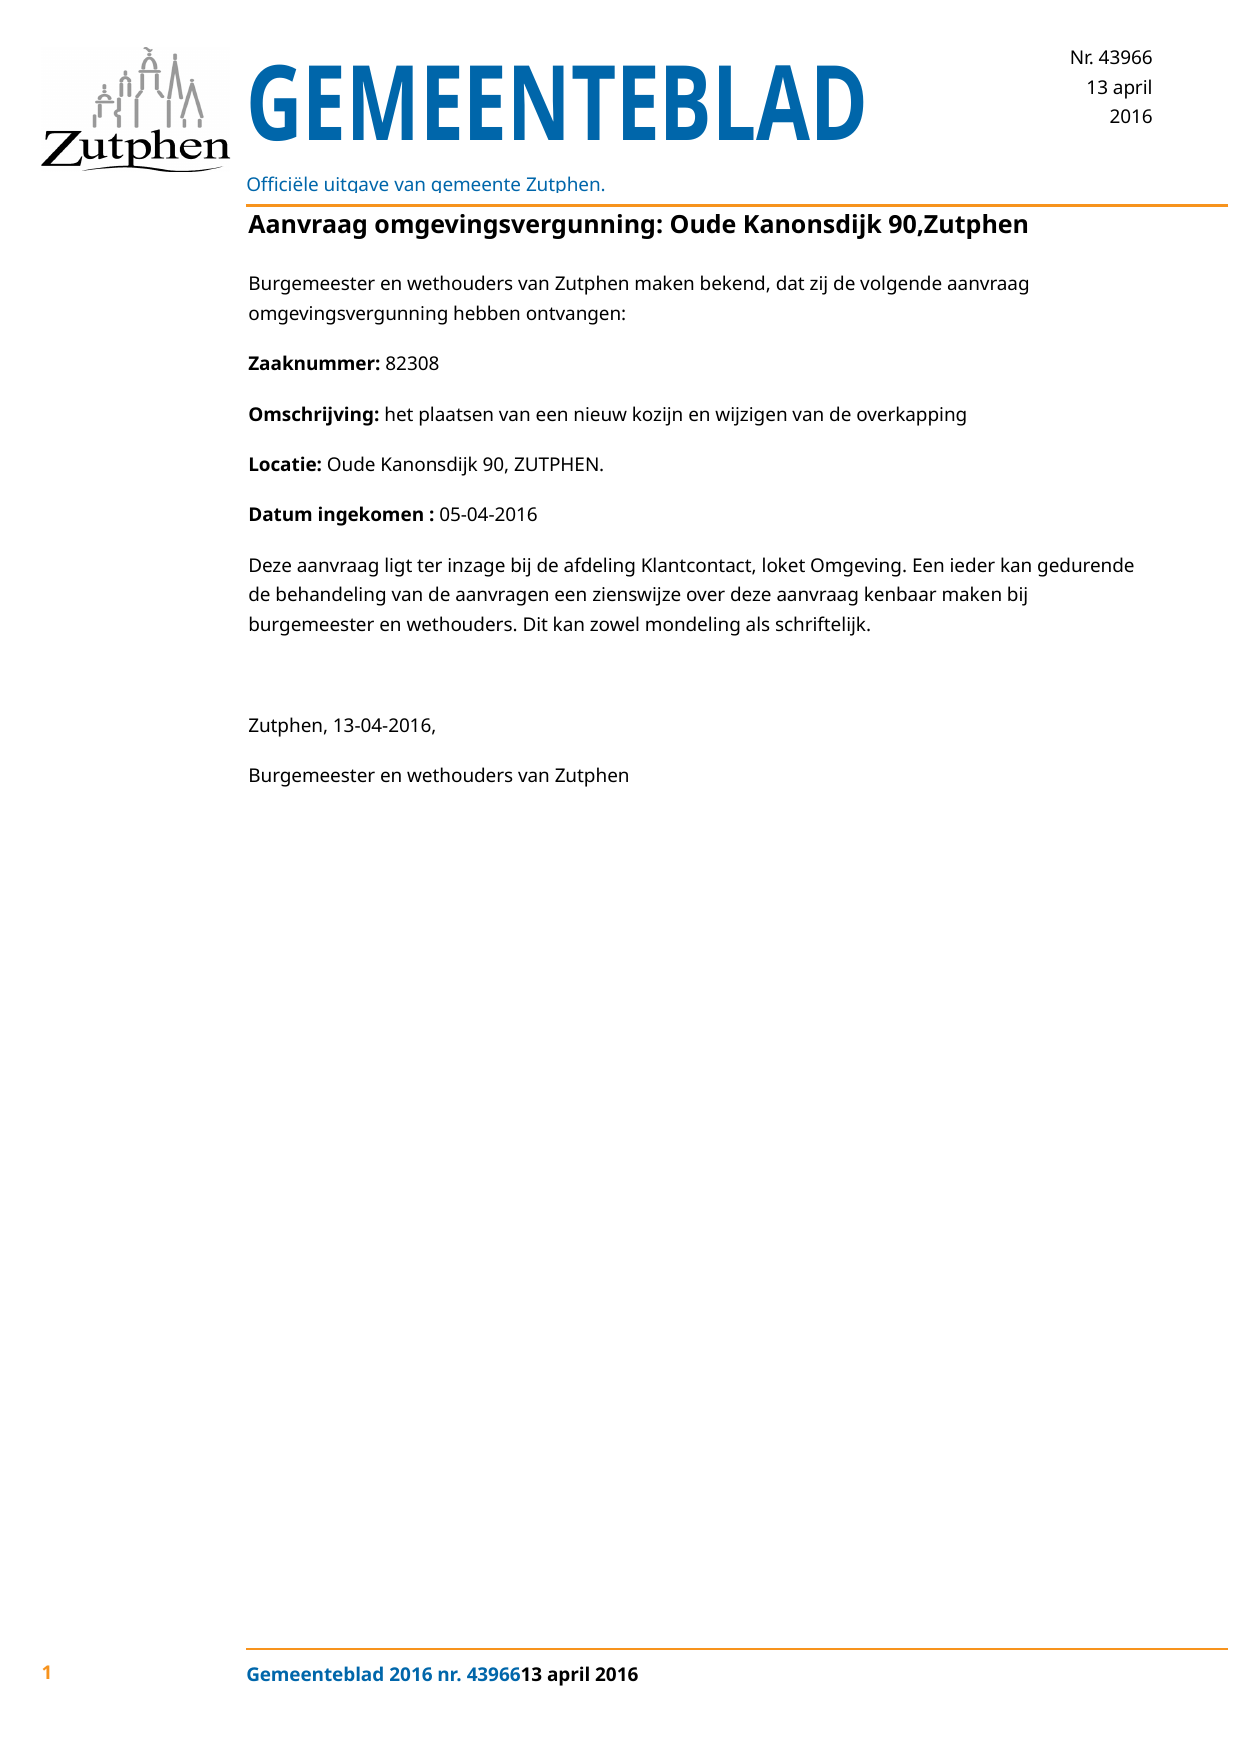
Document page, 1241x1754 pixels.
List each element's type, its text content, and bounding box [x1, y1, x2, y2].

text Burgemeester en wethouders van Zutphen [248, 762, 1152, 788]
text Burgemeester en wethouders van Zutphen maken bekend, dat zij de volgende aanvraag omgevingsvergunning hebben ontvangen: [248, 270, 1152, 326]
text Aanvraag omgevingsvergunning: Oude Kanonsdijk 90,Zutphen [248, 207, 1152, 241]
text Zutphen, 13-04-2016, [248, 712, 1152, 738]
picture [41, 47, 231, 172]
text Locatie: Oude Kanonsdijk 90, ZUTPHEN. [248, 451, 1152, 477]
text Zaaknummer: 82308 [248, 350, 1152, 376]
text Omschrijving: het plaatsen van een nieuw kozijn en wijzigen van de overkapping [248, 401, 1152, 426]
text Deze aanvraag ligt ter inzage bij de afdeling Klantcontact, loket Omgeving. Een ieder kan gedurende de behandeling van de aanvragen een zienswijze over deze aanvraag kenbaar maken bij burgemeester en wethouders. Dit kan zowel mondeling als schriftelijk. [248, 552, 1152, 637]
text Datum ingekomen : 05-04-2016 [248, 502, 1152, 527]
